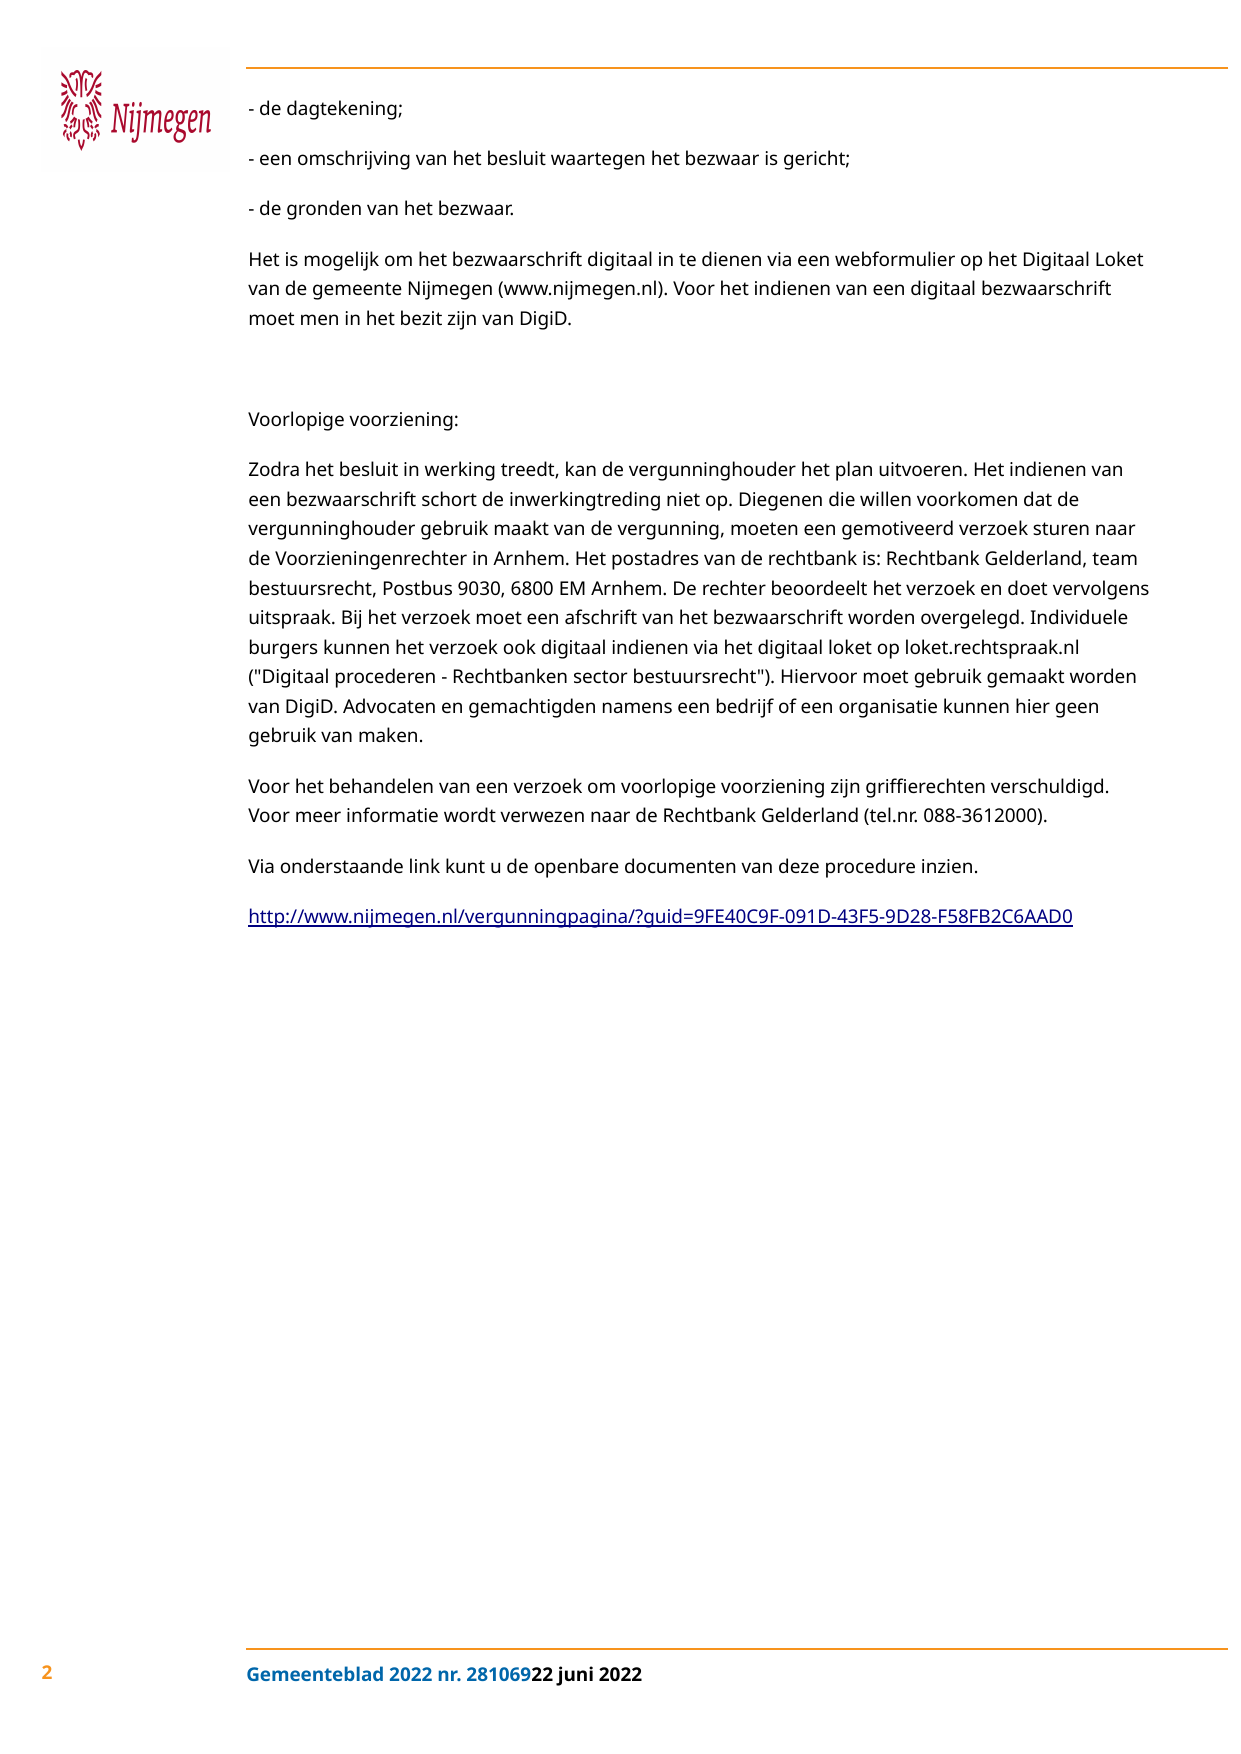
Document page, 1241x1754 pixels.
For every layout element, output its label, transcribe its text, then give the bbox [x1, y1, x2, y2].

text - een omschrijving van het besluit waartegen het bezwaar is gericht; [248, 145, 1152, 171]
text Via onderstaande link kunt u de openbare documenten van deze procedure inzien. [248, 853, 1152, 879]
text Het is mogelijk om het bezwaarschrift digitaal in te dienen via een webformulier op het Digitaal Loket van de gemeente Nijmegen (www.nijmegen.nl). Voor het indienen van een digitaal bezwaarschrift moet men in het bezit zijn van DigiD. [248, 246, 1152, 331]
text Zodra het besluit in werking treedt, kan de vergunninghouder het plan uitvoeren. Het indienen van een bezwaarschrift schort de inwerkingtreding niet op. Diegenen die willen voorkomen dat de vergunninghouder gebruik maakt van de vergunning, moeten een gemotiveerd verzoek sturen naar de Voorzieningenrechter in Arnhem. Het postadres van de rechtbank is: Rechtbank Gelderland, team bestuursrecht, Postbus 9030, 6800 EM Arnhem. De rechter beoordeelt het verzoek en doet vervolgens uitspraak. Bij het verzoek moet een afschrift van het bezwaarschrift worden overgelegd. Individuele burgers kunnen het verzoek ook digitaal indienen via het digitaal loket op loket.rechtspraak.nl ("Digitaal procederen - Rechtbanken sector bestuursrecht"). Hiervoor moet gebruik gemaakt worden van DigiD. Advocaten en gemachtigden namens een bedrijf of een organisatie kunnen hier geen gebruik van maken. [248, 456, 1152, 748]
text Voor het behandelen van een verzoek om voorlopige voorziening zijn griffierechten verschuldigd. Voor meer informatie wordt verwezen naar de Rechtbank Gelderland (tel.nr. 088-3612000). [248, 773, 1152, 828]
text Voorlopige voorziening: [248, 406, 1152, 432]
text - de dagtekening; [248, 95, 1152, 121]
text - de gronden van het bezwaar. [248, 196, 1152, 221]
picture [41, 47, 231, 172]
text http://www.nijmegen.nl/vergunningpagina/?guid=9FE40C9F-091D-43F5-9D28-F58FB2C6AAD0 [248, 903, 1152, 929]
